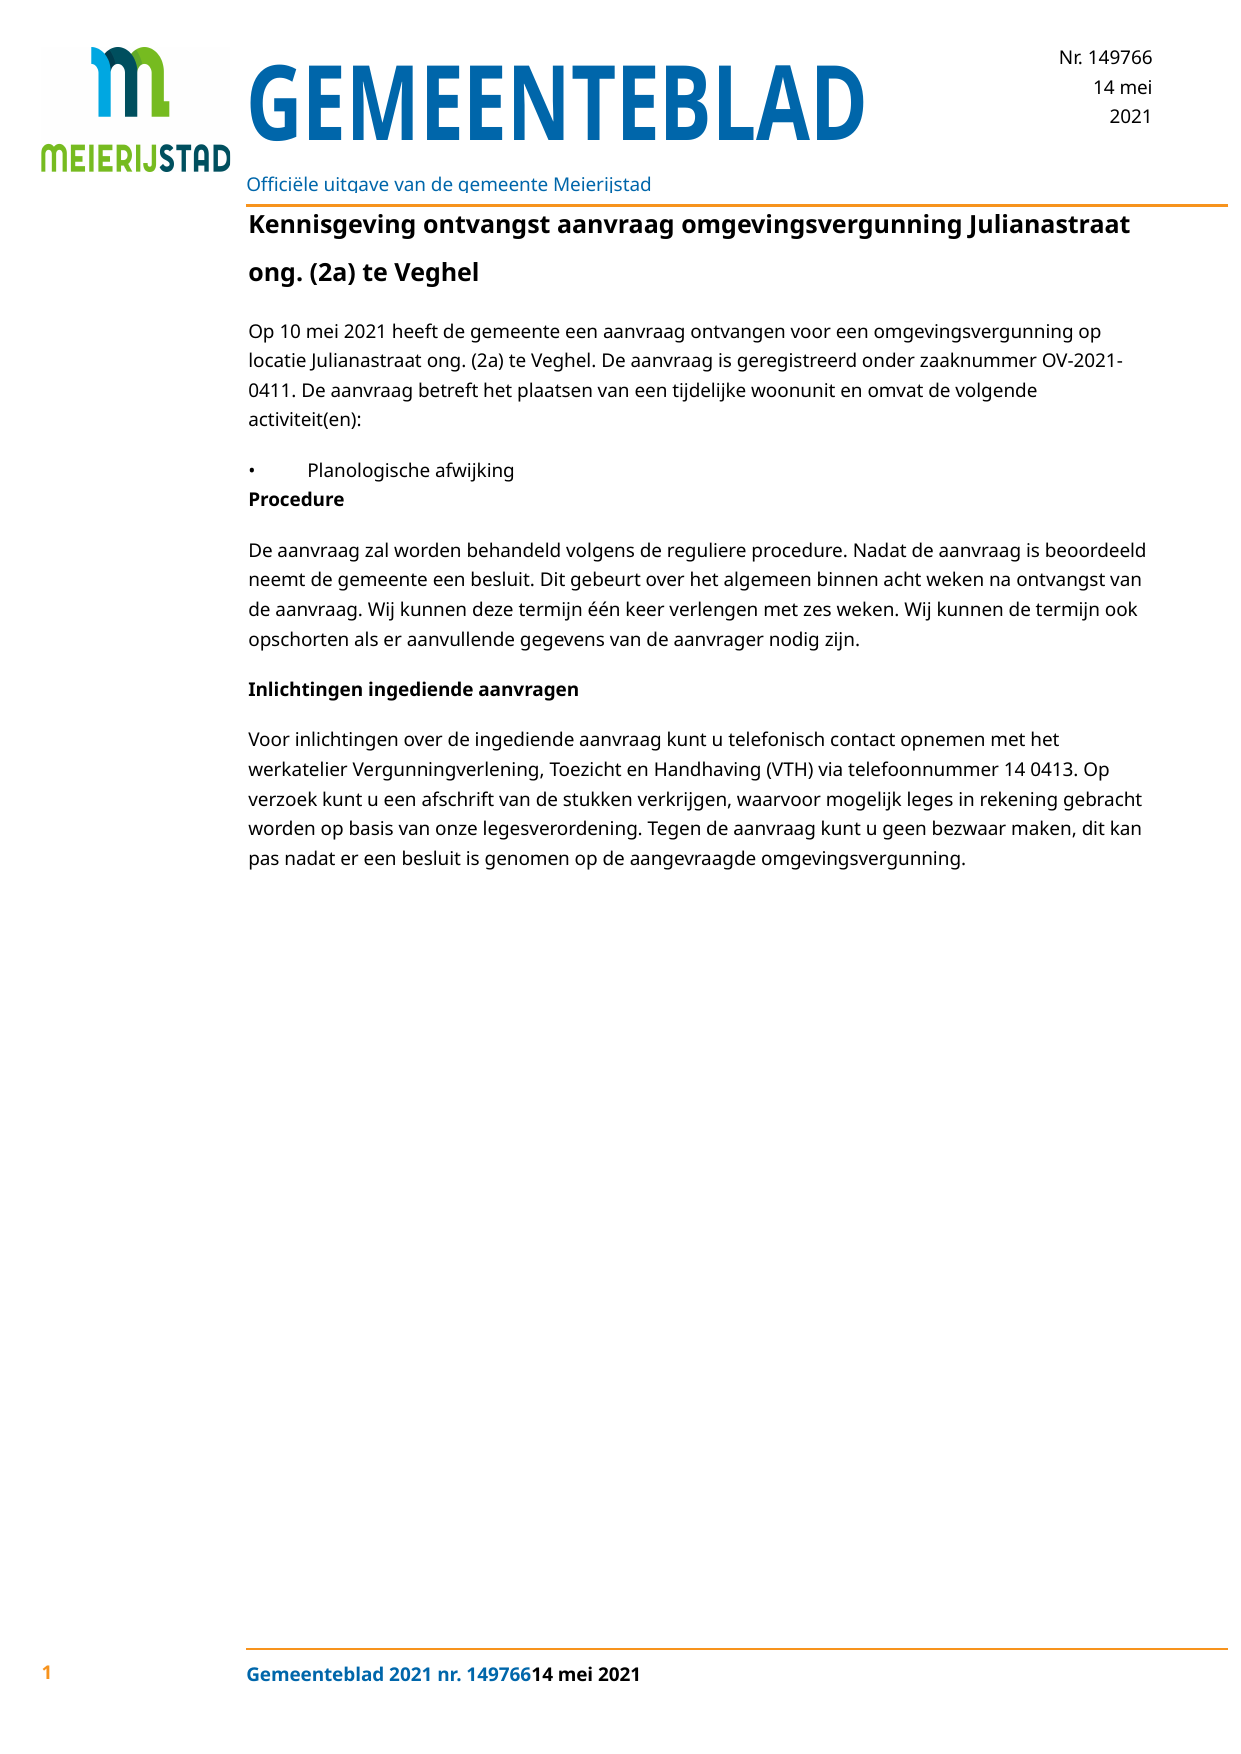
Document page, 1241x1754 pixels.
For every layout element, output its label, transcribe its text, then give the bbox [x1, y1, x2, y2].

text Procedure [248, 487, 1152, 512]
text Op 10 mei 2021 heeft de gemeente een aanvraag ontvangen voor een omgevingsvergunning op locatie Julianastraat ong. (2a) te Veghel. De aanvraag is geregistreerd onder zaaknummer OV-2021-0411. De aanvraag betreft het plaatsen van een tijdelijke woonunit en omvat de volgende activiteit(en): [248, 318, 1152, 432]
text De aanvraag zal worden behandeld volgens de reguliere procedure. Nadat de aanvraag is beoordeeld neemt de gemeente een besluit. Dit gebeurt over het algemeen binnen acht weken na ontvangst van de aanvraag. Wij kunnen deze termijn één keer verlengen met zes weken. Wij kunnen de termijn ook opschorten als er aanvullende gegevens van de aanvrager nodig zijn. [248, 537, 1152, 652]
list Planologische afwijking [248, 457, 1152, 483]
picture [41, 47, 231, 172]
text Voor inlichtingen over de ingediende aanvraag kunt u telefonisch contact opnemen met het werkatelier Vergunningverlening, Toezicht en Handhaving (VTH) via telefoonnummer 14 0413. Op verzoek kunt u een afschrift van de stukken verkrijgen, waarvoor mogelijk leges in rekening gebracht worden op basis van onze legesverordening. Tegen de aanvraag kunt u geen bezwaar maken, dit kan pas nadat er een besluit is genomen op de aangevraagde omgevingsvergunning. [248, 727, 1152, 871]
text Kennisgeving ontvangst aanvraag omgevingsvergunning Julianastraat ong. (2a) te Veghel [248, 207, 1152, 288]
text Inlichtingen ingediende aanvragen [248, 676, 1152, 702]
